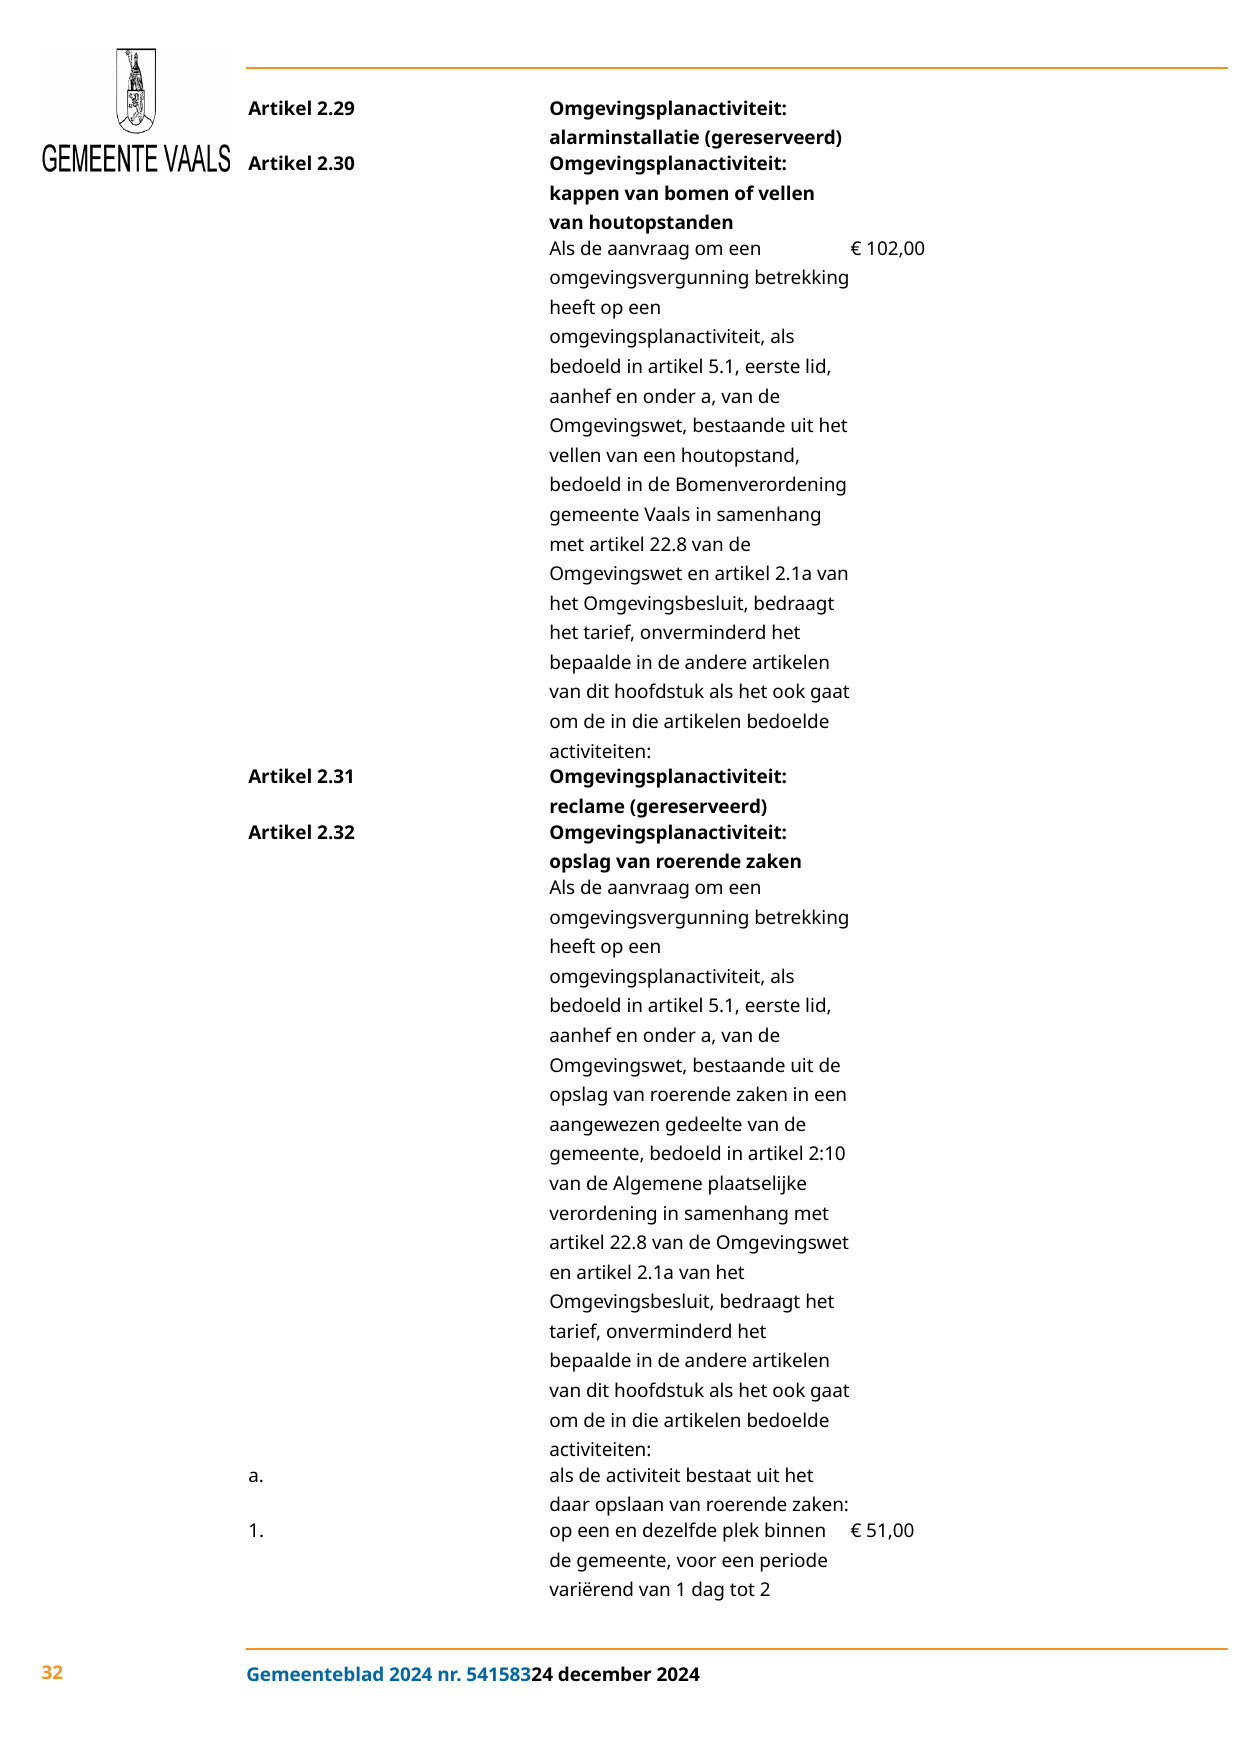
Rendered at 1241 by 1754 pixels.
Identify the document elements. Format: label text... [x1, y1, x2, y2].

table_cell a. [248, 1462, 549, 1517]
table_cell € 51,00 [850, 1518, 1152, 1602]
table_cell [850, 764, 1152, 819]
table_cell Als de aanvraag om een omgevingsvergunning betrekking heeft op een omgevingsplanactiviteit, als bedoeld in artikel 5.1, eerste lid, aanhef en onder a, van de Omgevingswet, bestaande uit het vellen van een houtopstand, bedoeld in de Bomenverordening gemeente Vaals in samenhang met artikel 22.8 van de Omgevingswet en artikel 2.1a van het Omgevingsbesluit, bedraagt het tarief, onverminderd het bepaalde in de andere artikelen van dit hoofdstuk als het ook gaat om de in die artikelen bedoelde activiteiten: [549, 235, 850, 764]
table_cell Omgevingsplanactiviteit: opslag van roerende zaken [549, 819, 850, 874]
table_cell [850, 1462, 1152, 1517]
table_cell [850, 150, 1152, 235]
table_cell als de activiteit bestaat uit het daar opslaan van roerende zaken: [549, 1462, 850, 1517]
table_cell Omgevingsplanactiviteit: reclame (gereserveerd) [549, 764, 850, 819]
table_cell 1. [248, 1518, 549, 1602]
table_cell Omgevingsplanactiviteit: kappen van bomen of vellen van houtopstanden [549, 150, 850, 235]
table_cell [248, 235, 549, 764]
table_cell op een en dezelfde plek binnen de gemeente, voor een periode variërend van 1 dag tot 2 [549, 1518, 850, 1602]
table_cell [850, 95, 1152, 150]
table_cell [248, 874, 549, 1462]
table_cell Artikel 2.31 [248, 764, 549, 819]
table_cell Artikel 2.30 [248, 150, 549, 235]
table_cell € 102,00 [850, 235, 1152, 764]
table_cell Artikel 2.32 [248, 819, 549, 874]
table_cell Als de aanvraag om een omgevingsvergunning betrekking heeft op een omgevingsplanactiviteit, als bedoeld in artikel 5.1, eerste lid, aanhef en onder a, van de Omgevingswet, bestaande uit de opslag van roerende zaken in een aangewezen gedeelte van de gemeente, bedoeld in artikel 2:10 van de Algemene plaatselijke verordening in samenhang met artikel 22.8 van de Omgevingswet en artikel 2.1a van het Omgevingsbesluit, bedraagt het tarief, onverminderd het bepaalde in de andere artikelen van dit hoofdstuk als het ook gaat om de in die artikelen bedoelde activiteiten: [549, 874, 850, 1462]
picture [41, 47, 231, 172]
table_cell [850, 874, 1152, 1462]
table_cell Omgevingsplanactiviteit: alarminstallatie (gereserveerd) [549, 95, 850, 150]
table_cell [850, 819, 1152, 874]
table_cell Artikel 2.29 [248, 95, 549, 150]
